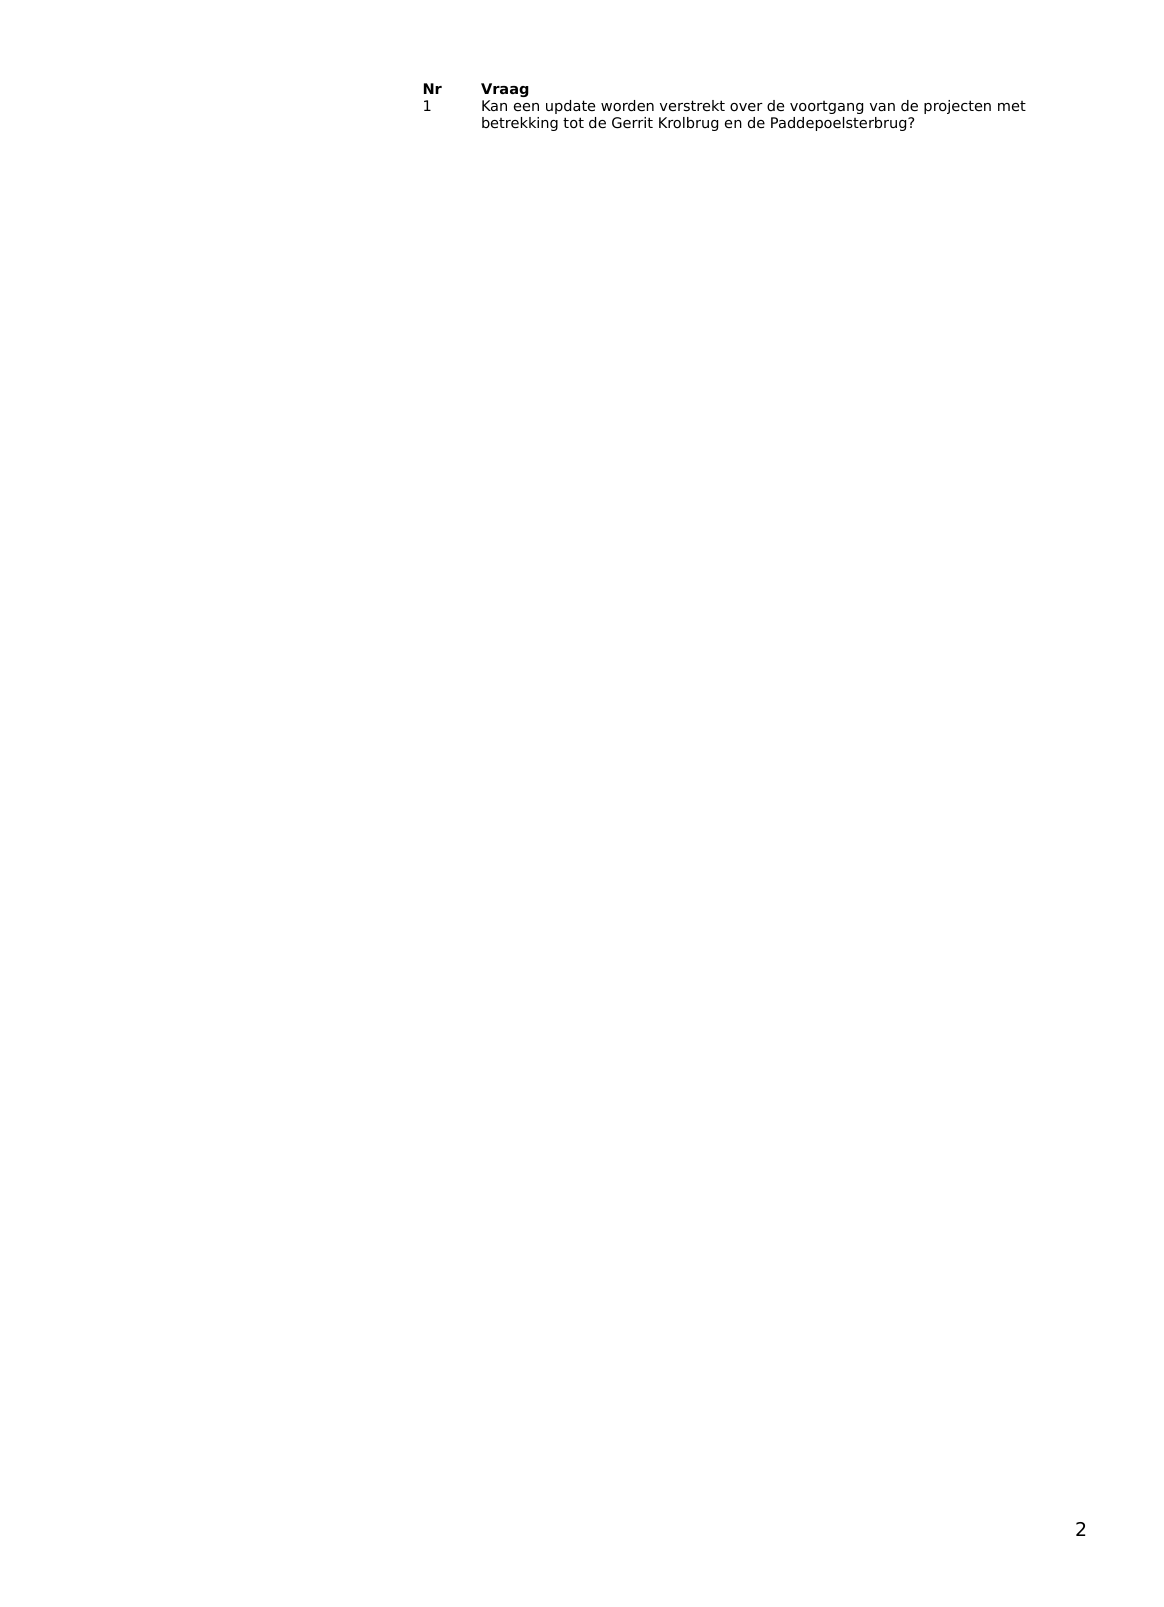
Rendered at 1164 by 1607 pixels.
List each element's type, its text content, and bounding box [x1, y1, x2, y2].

table_cell Kan een update worden verstrekt over de voortgang van de projecten met betrekking tot de Gerrit Krolbrug en de Paddepoelsterbrug? [475, 98, 1087, 132]
table_cell 1 [422, 98, 475, 132]
table_header Nr [422, 81, 475, 98]
table_header Vraag [475, 81, 1087, 98]
